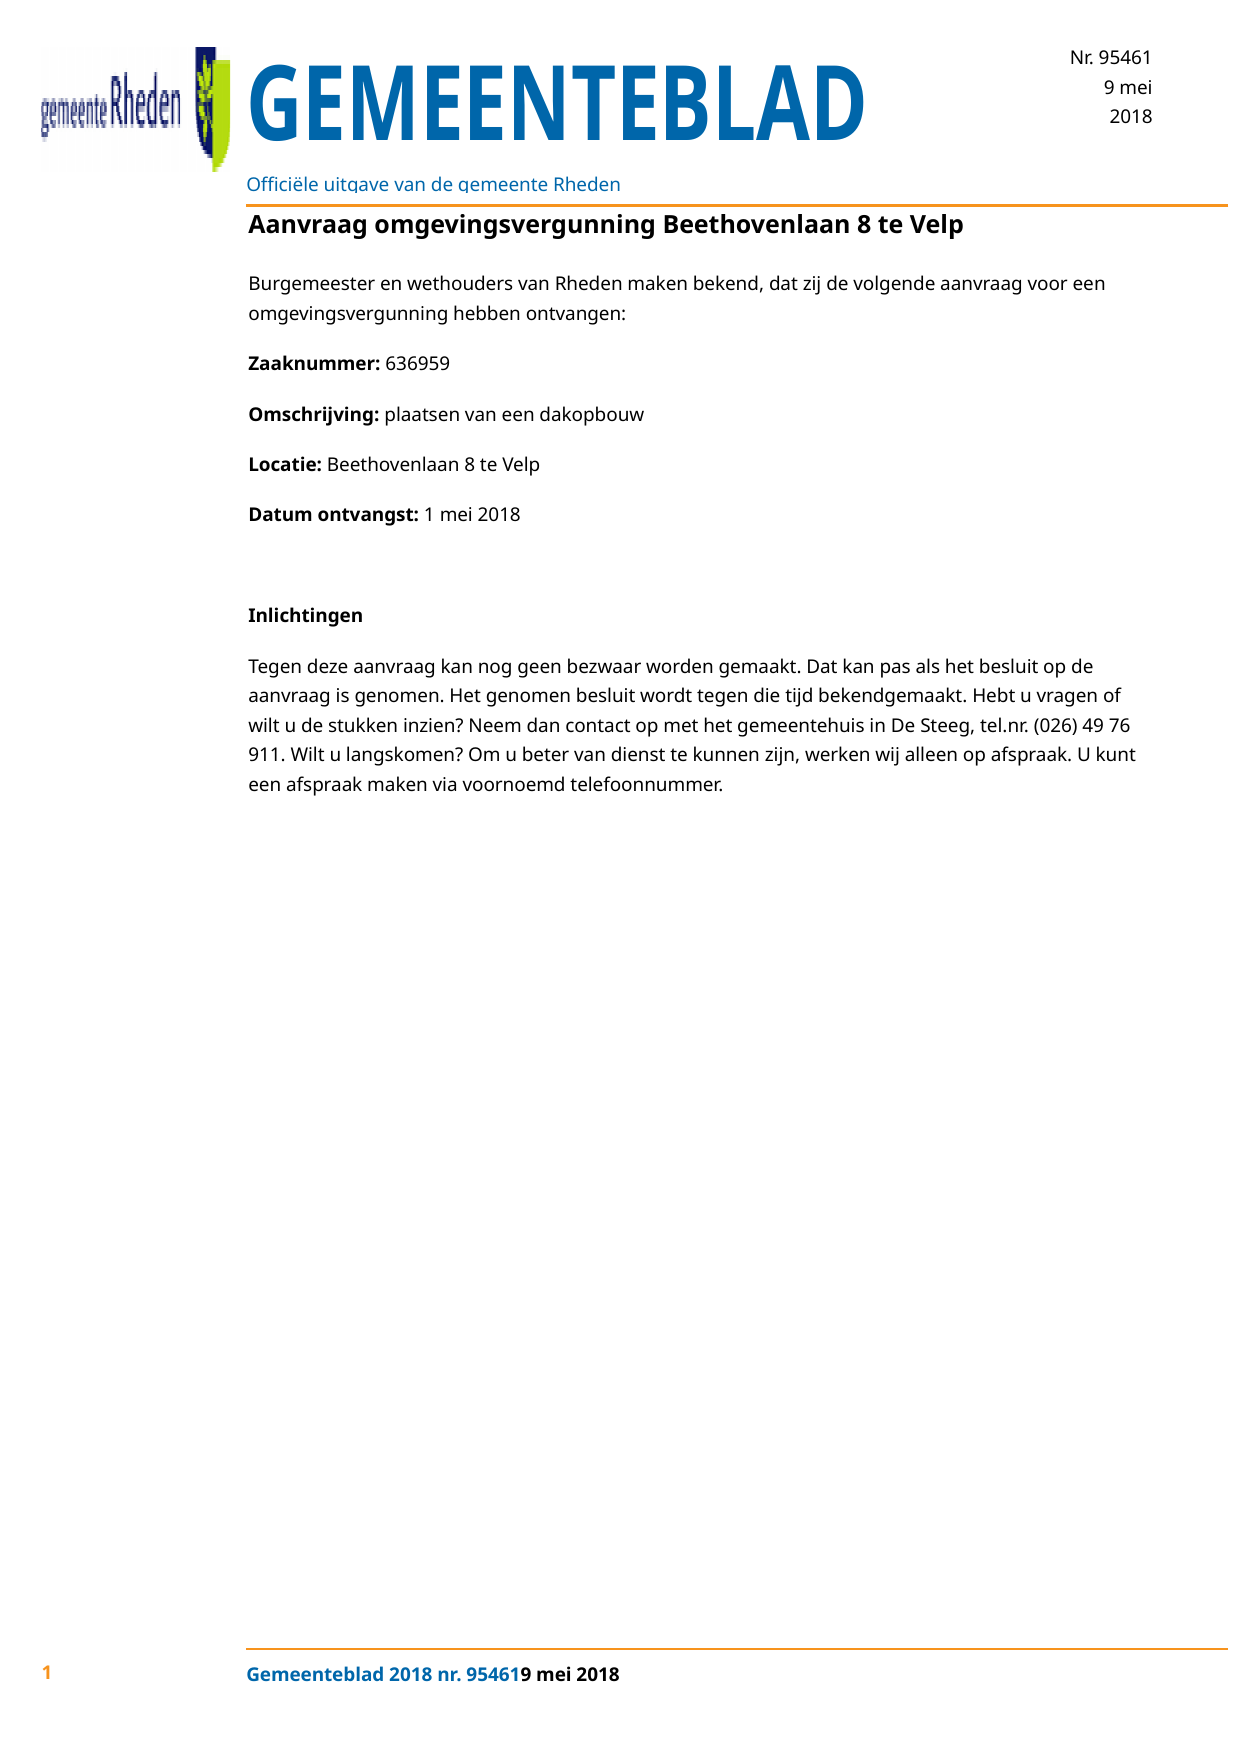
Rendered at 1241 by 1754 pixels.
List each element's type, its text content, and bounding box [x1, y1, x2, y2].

text Datum ontvangst: 1 mei 2018 [248, 502, 1152, 527]
picture [41, 47, 231, 172]
text Tegen deze aanvraag kan nog geen bezwaar worden gemaakt. Dat kan pas als het besluit op de aanvraag is genomen. Het genomen besluit wordt tegen die tijd bekendgemaakt. Hebt u vragen of wilt u de stukken inzien? Neem dan contact op met het gemeentehuis in De Steeg, tel.nr. (026) 49 76 911. Wilt u langskomen? Om u beter van dienst te kunnen zijn, werken wij alleen op afspraak. U kunt een afspraak maken via voornoemd telefoonnummer. [248, 653, 1152, 797]
text Aanvraag omgevingsvergunning Beethovenlaan 8 te Velp [248, 207, 1152, 241]
text Zaaknummer: 636959 [248, 350, 1152, 376]
text Burgemeester en wethouders van Rheden maken bekend, dat zij de volgende aanvraag voor een omgevingsvergunning hebben ontvangen: [248, 270, 1152, 326]
text Locatie: Beethovenlaan 8 te Velp [248, 451, 1152, 477]
text Omschrijving: plaatsen van een dakopbouw [248, 401, 1152, 426]
text Inlichtingen [248, 602, 1152, 628]
